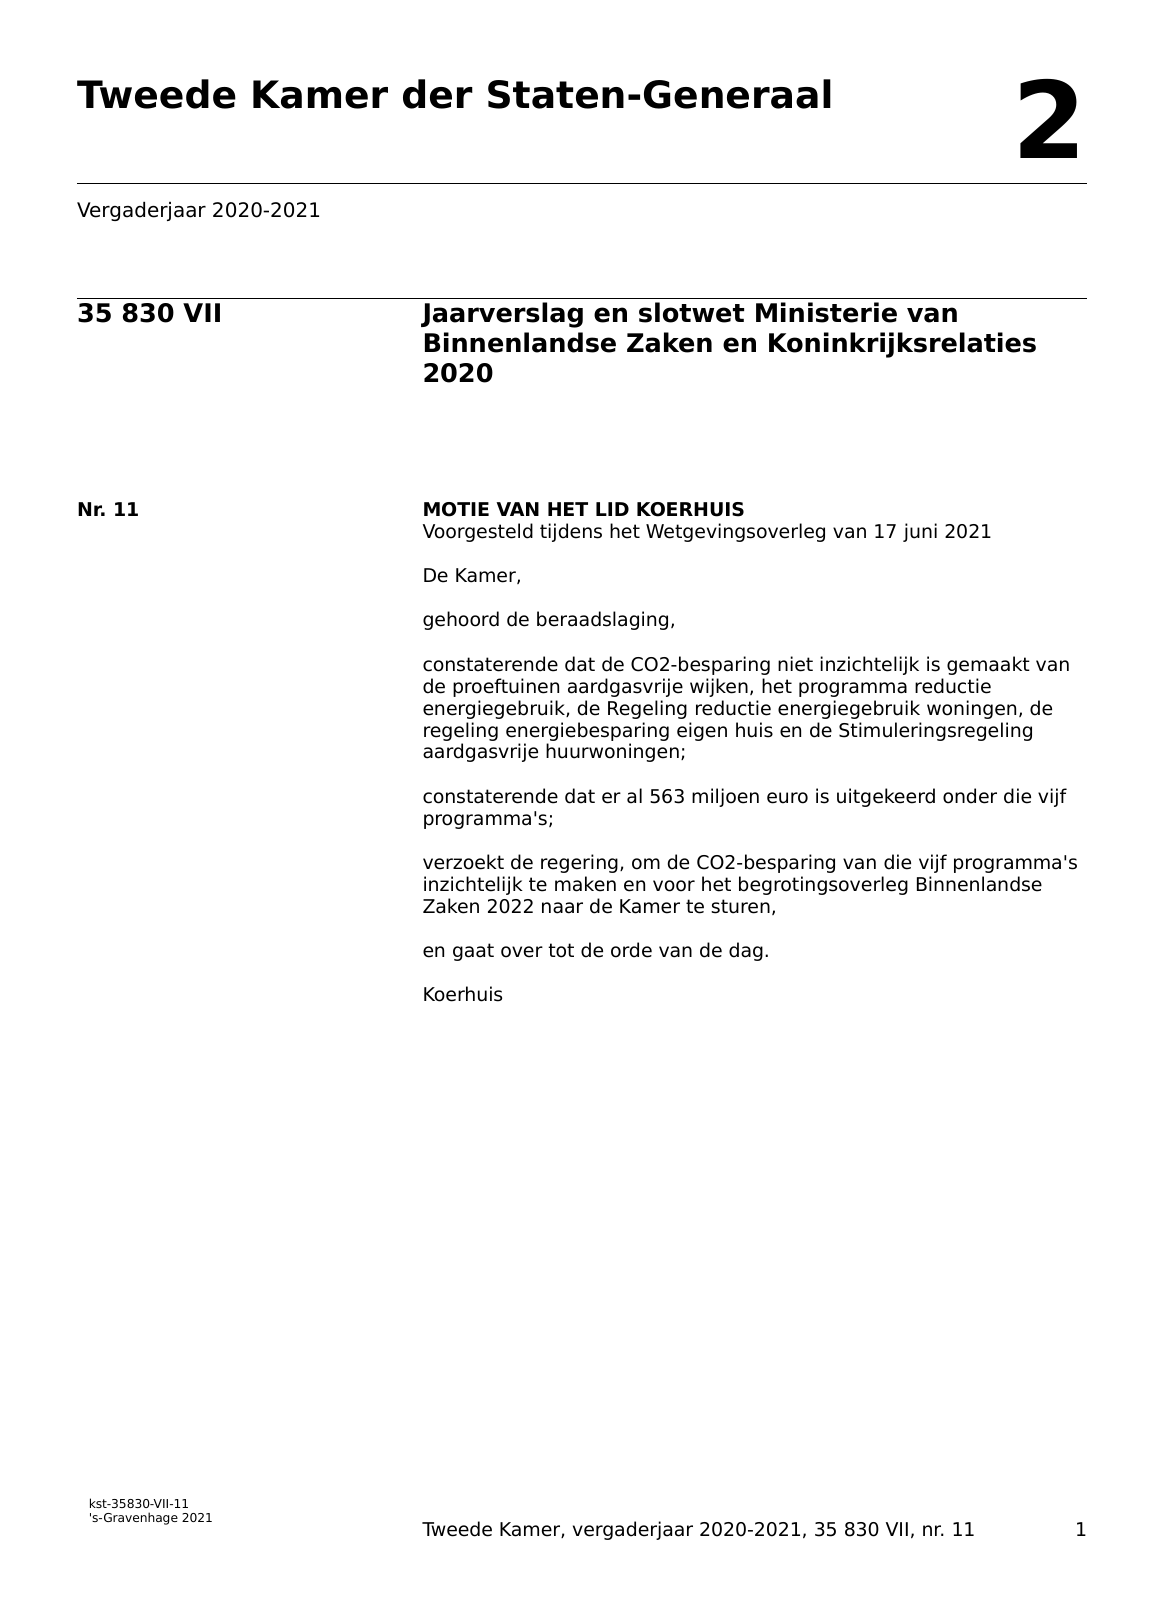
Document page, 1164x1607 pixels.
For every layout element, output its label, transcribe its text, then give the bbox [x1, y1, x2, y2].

text verzoekt de regering, om de CO2-besparing van die vijf programma's inzichtelijk te maken en voor het begrotingsoverleg Binnenlandse Zaken 2022 naar de Kamer te sturen, [422, 852, 1087, 918]
table_header Tweede Kamer der Staten-Generaal [77, 59, 886, 183]
text De Kamer, [422, 565, 1087, 587]
text 's-Gravenhage 2021 [88, 1511, 323, 1525]
text constaterende dat de CO2-besparing niet inzichtelijk is gemaakt van de proeftuinen aardgasvrije wijken, het programma reductie energiegebruik, de Regeling reductie energiegebruik woningen, de regeling energiebesparing eigen huis en de Stimuleringsregeling aardgasvrije huurwoningen; [422, 653, 1087, 763]
text constaterende dat er al 563 miljoen euro is uitgekeerd onder die vijf programma's; [422, 786, 1087, 829]
text Koerhuis [422, 984, 1087, 1006]
subtitle 35 830 VII Jaarverslag en slotwet Ministerie van Binnenlandse Zaken en Koninkrijksrelaties 2020 [77, 299, 1087, 388]
text Voorgesteld tijdens het Wetgevingsoverleg van 17 juni 2021 [422, 521, 1087, 543]
table_header 2 [886, 59, 1087, 183]
text kst-35830-VII-11 [88, 1497, 323, 1511]
subtitle Nr. 11 MOTIE VAN HET LID KOERHUIS [77, 499, 1087, 521]
text gehoord de beraadslaging, [422, 609, 1087, 631]
table_cell Vergaderjaar 2020-2021 [77, 184, 1087, 298]
text en gaat over tot de orde van de dag. [422, 940, 1087, 962]
